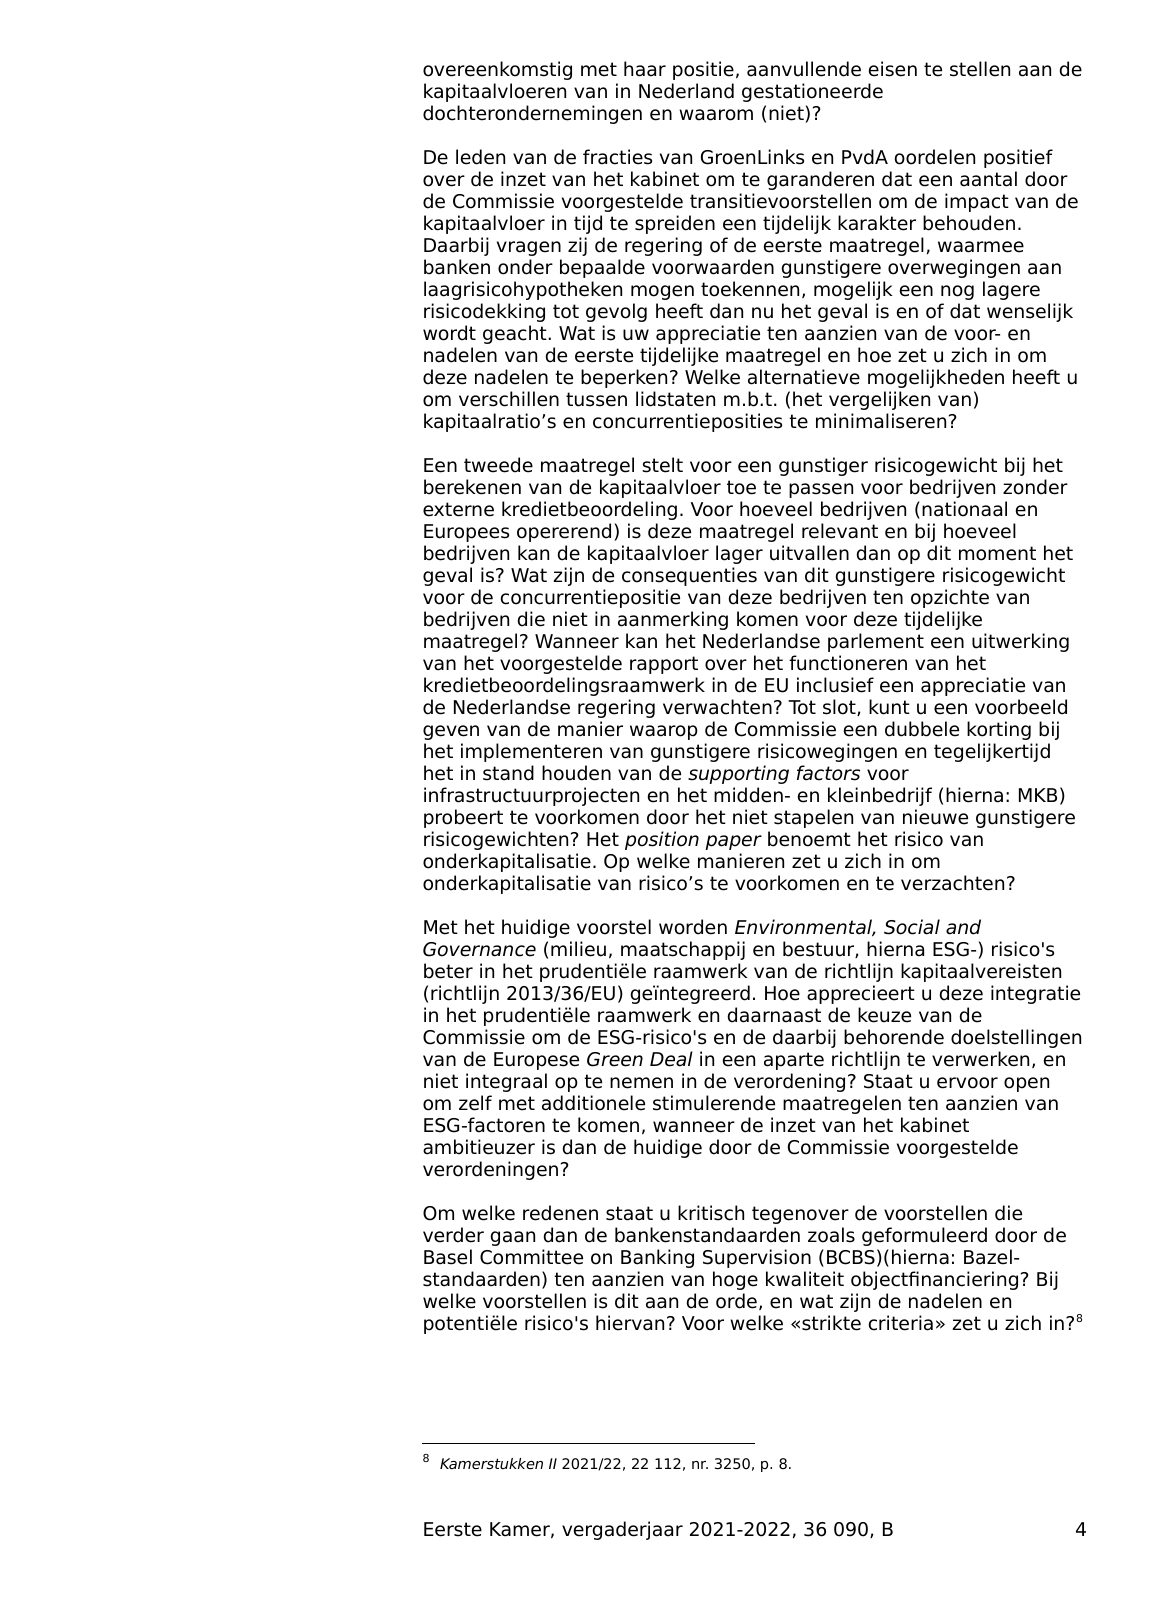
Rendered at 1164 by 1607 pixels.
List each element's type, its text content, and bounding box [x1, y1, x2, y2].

text overeenkomstig met haar positie, aanvullende eisen te stellen aan de kapitaalvloeren van in Nederland gestationeerde dochterondernemingen en waarom (niet)? [422, 59, 1087, 125]
text Kamerstukken II 2021/22, 22 112, nr. 3250, p. 8. [422, 1452, 1087, 1474]
text Om welke redenen staat u kritisch tegenover de voorstellen die verder gaan dan de bankenstandaarden zoals geformuleerd door de Basel Committee on Banking Supervision (BCBS)(hierna: Bazel-standaarden) ten aanzien van hoge kwaliteit objectfinanciering? Bij welke voorstellen is dit aan de orde, en wat zijn de nadelen en potentiële risico's hiervan? Voor welke «strikte criteria» zet u zich in? [422, 1203, 1087, 1335]
text De leden van de fracties van GroenLinks en PvdA oordelen positief over de inzet van het kabinet om te garanderen dat een aantal door de Commissie voorgestelde transitievoorstellen om de impact van de kapitaalvloer in tijd te spreiden een tijdelijk karakter behouden. Daarbij vragen zij de regering of de eerste maatregel, waarmee banken onder bepaalde voorwaarden gunstigere overwegingen aan laagrisicohypotheken mogen toekennen, mogelijk een nog lagere risicodekking tot gevolg heeft dan nu het geval is en of dat wenselijk wordt geacht. Wat is uw appreciatie ten aanzien van de voor- en nadelen van de eerste tijdelijke maatregel en hoe zet u zich in om deze nadelen te beperken? Welke alternatieve mogelijkheden heeft u om verschillen tussen lidstaten m.b.t. (het vergelijken van) kapitaalratio’s en concurrentieposities te minimaliseren? [422, 147, 1087, 433]
text Een tweede maatregel stelt voor een gunstiger risicogewicht bij het berekenen van de kapitaalvloer toe te passen voor bedrijven zonder externe kredietbeoordeling. Voor hoeveel bedrijven (nationaal en Europees opererend) is deze maatregel relevant en bij hoeveel bedrijven kan de kapitaalvloer lager uitvallen dan op dit moment het geval is? Wat zijn de consequenties van dit gunstigere risicogewicht voor de concurrentiepositie van deze bedrijven ten opzichte van bedrijven die niet in aanmerking komen voor deze tijdelijke maatregel? Wanneer kan het Nederlandse parlement een uitwerking van het voorgestelde rapport over het functioneren van het kredietbeoordelingsraamwerk in de EU inclusief een appreciatie van de Nederlandse regering verwachten? Tot slot, kunt u een voorbeeld geven van de manier waarop de Commissie een dubbele korting bij het implementeren van gunstigere risicowegingen en tegelijkertijd het in stand houden van de supporting factors voor infrastructuurprojecten en het midden- en kleinbedrijf (hierna: MKB) probeert te voorkomen door het niet stapelen van nieuwe gunstigere risicogewichten? Het position paper benoemt het risico van onderkapitalisatie. Op welke manieren zet u zich in om onderkapitalisatie van risico’s te voorkomen en te verzachten? [422, 455, 1087, 895]
text Met het huidige voorstel worden Environmental, Social and Governance (milieu, maatschappij en bestuur, hierna ESG-) risico's beter in het prudentiële raamwerk van de richtlijn kapitaalvereisten (richtlijn 2013/36/EU) geïntegreerd. Hoe apprecieert u deze integratie in het prudentiële raamwerk en daarnaast de keuze van de Commissie om de ESG-risico's en de daarbij behorende doelstellingen van de Europese Green Deal in een aparte richtlijn te verwerken, en niet integraal op te nemen in de verordening? Staat u ervoor open om zelf met additionele stimulerende maatregelen ten aanzien van ESG-factoren te komen, wanneer de inzet van het kabinet ambitieuzer is dan de huidige door de Commissie voorgestelde verordeningen? [422, 917, 1087, 1181]
